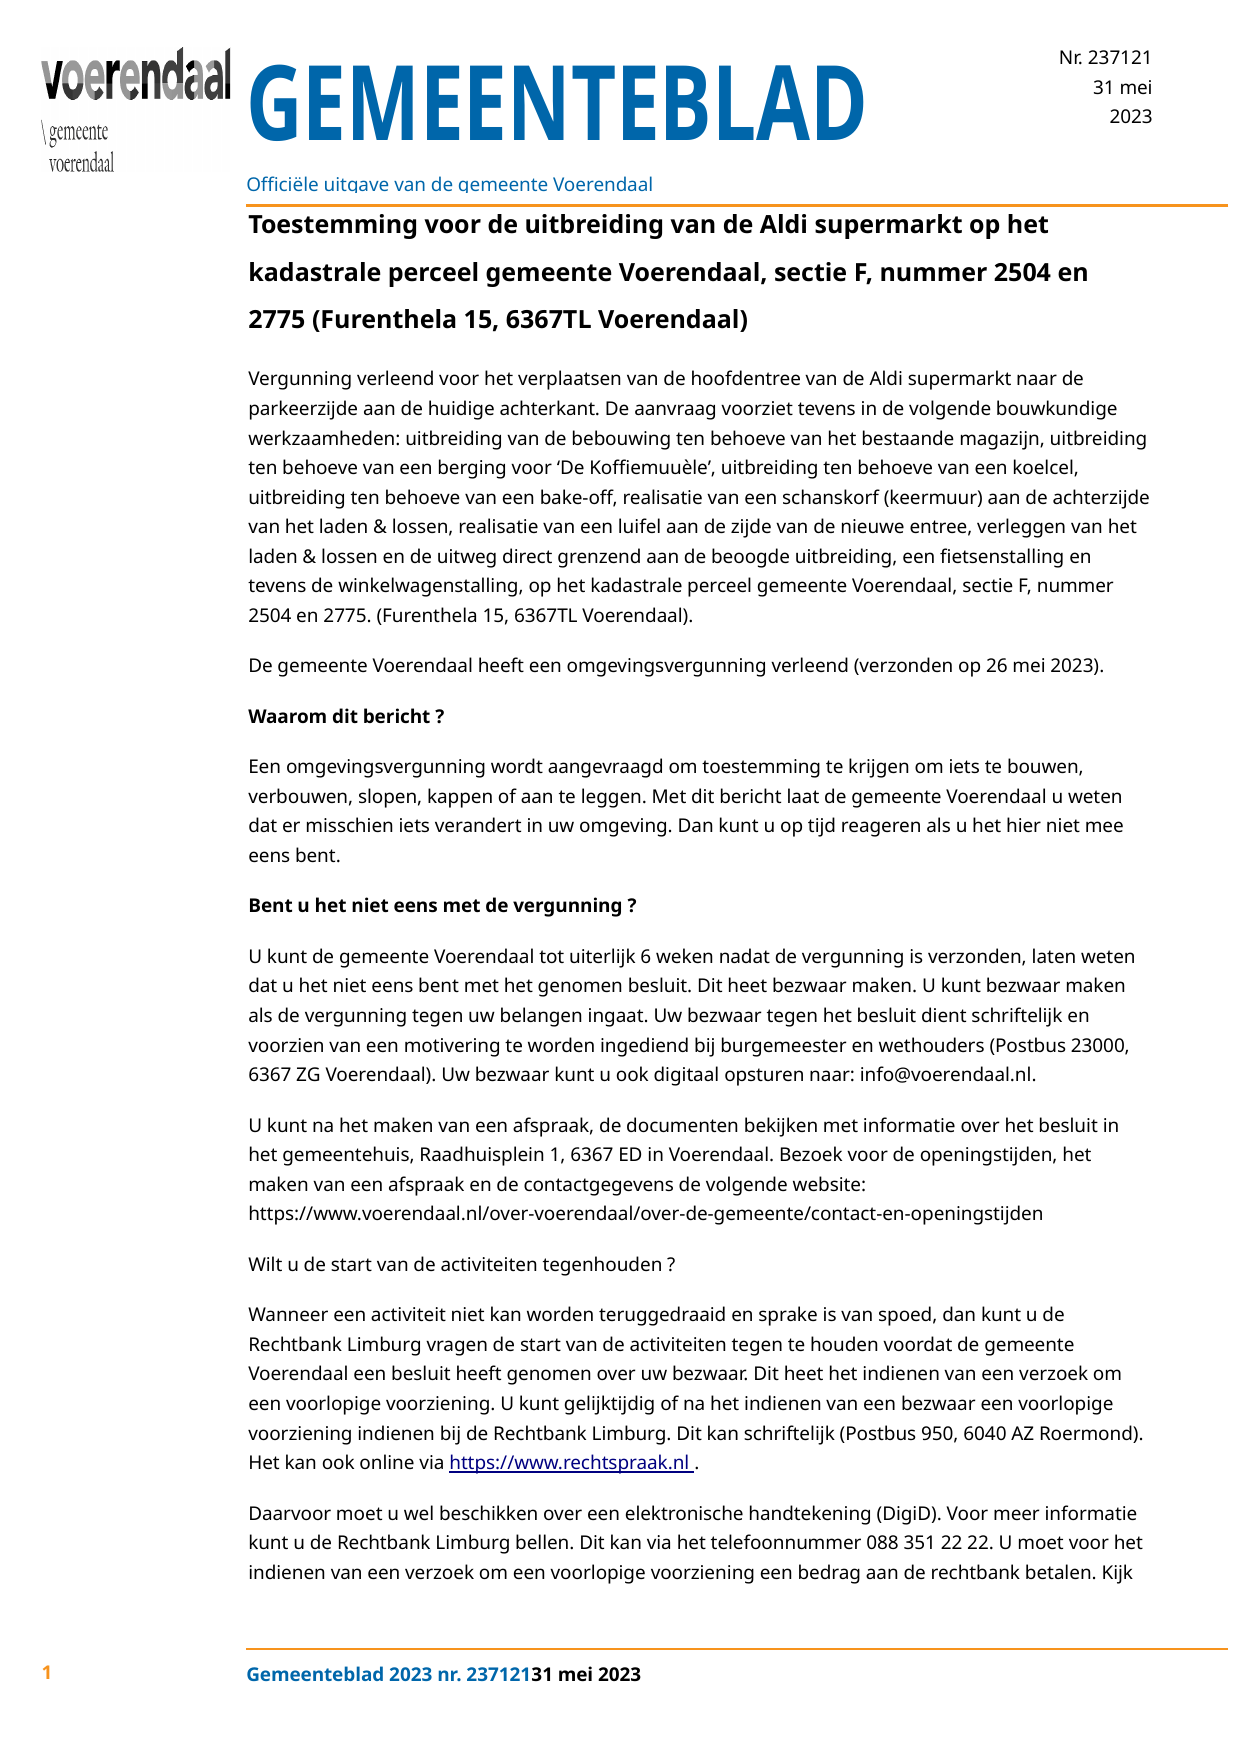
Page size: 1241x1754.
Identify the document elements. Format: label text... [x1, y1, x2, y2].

text Bent u het niet eens met de vergunning ? [248, 893, 1152, 918]
text Een omgevingsvergunning wordt aangevraagd om toestemming te krijgen om iets te bouwen, verbouwen, slopen, kappen of aan te leggen. Met dit bericht laat de gemeente Voerendaal u weten dat er misschien iets verandert in uw omgeving. Dan kunt u op tijd reageren als u het hier niet mee eens bent. [248, 753, 1152, 868]
text Wanneer een activiteit niet kan worden teruggedraaid en sprake is van spoed, dan kunt u de Rechtbank Limburg vragen de start van de activiteiten tegen te houden voordat de gemeente Voerendaal een besluit heeft genomen over uw bezwaar. Dit heet het indienen van een verzoek om een voorlopige voorziening. U kunt gelijktijdig of na het indienen van een bezwaar een voorlopige voorziening indienen bij de Rechtbank Limburg. Dit kan schriftelijk (Postbus 950, 6040 AZ Roermond). Het kan ook online via https://www.rechtspraak.nl . [248, 1301, 1152, 1475]
text Waarom dit bericht ? [248, 703, 1152, 729]
picture [41, 47, 231, 172]
text Toestemming voor de uitbreiding van de Aldi supermarkt op het kadastrale perceel gemeente Voerendaal, sectie F, nummer 2504 en 2775 (Furenthela 15, 6367TL Voerendaal) [248, 207, 1152, 336]
text U kunt na het maken van een afspraak, de documenten bekijken met informatie over het besluit in het gemeentehuis, Raadhuisplein 1, 6367 ED in Voerendaal. Bezoek voor de openingstijden, het maken van een afspraak en de contactgegevens de volgende website: https://www.voerendaal.nl/over-voerendaal/over-de-gemeente/contact-en-openingstijden [248, 1112, 1152, 1226]
text Daarvoor moet u wel beschikken over een elektronische handtekening (DigiD). Voor meer informatie kunt u de Rechtbank Limburg bellen. Dit kan via het telefoonnummer 088 351 22 22. U moet voor het indienen van een verzoek om een voorlopige voorziening een bedrag aan de rechtbank betalen. Kijk [248, 1500, 1152, 1584]
text Wilt u de start van de activiteiten tegenhouden ? [248, 1251, 1152, 1277]
text De gemeente Voerendaal heeft een omgevingsvergunning verleend (verzonden op 26 mei 2023). [248, 653, 1152, 678]
text U kunt de gemeente Voerendaal tot uiterlijk 6 weken nadat de vergunning is verzonden, laten weten dat u het niet eens bent met het genomen besluit. Dit heet bezwaar maken. U kunt bezwaar maken als de vergunning tegen uw belangen ingaat. Uw bezwaar tegen het besluit dient schriftelijk en voorzien van een motivering te worden ingediend bij burgemeester en wethouders (Postbus 23000, 6367 ZG Voerendaal). Uw bezwaar kunt u ook digitaal opsturen naar: info@voerendaal.nl. [248, 943, 1152, 1087]
text Vergunning verleend voor het verplaatsen van de hoofdentree van de Aldi supermarkt naar de parkeerzijde aan de huidige achterkant. De aanvraag voorziet tevens in de volgende bouwkundige werkzaamheden: uitbreiding van de bebouwing ten behoeve van het bestaande magazijn, uitbreiding ten behoeve van een berging voor ‘De Koffiemuuèle’, uitbreiding ten behoeve van een koelcel, uitbreiding ten behoeve van een bake-off, realisatie van een schanskorf (keermuur) aan de achterzijde van het laden & lossen, realisatie van een luifel aan de zijde van de nieuwe entree, verleggen van het laden & lossen en de uitweg direct grenzend aan de beoogde uitbreiding, een fietsenstalling en tevens de winkelwagenstalling, op het kadastrale perceel gemeente Voerendaal, sectie F, nummer 2504 en 2775. (Furenthela 15, 6367TL Voerendaal). [248, 366, 1152, 628]
